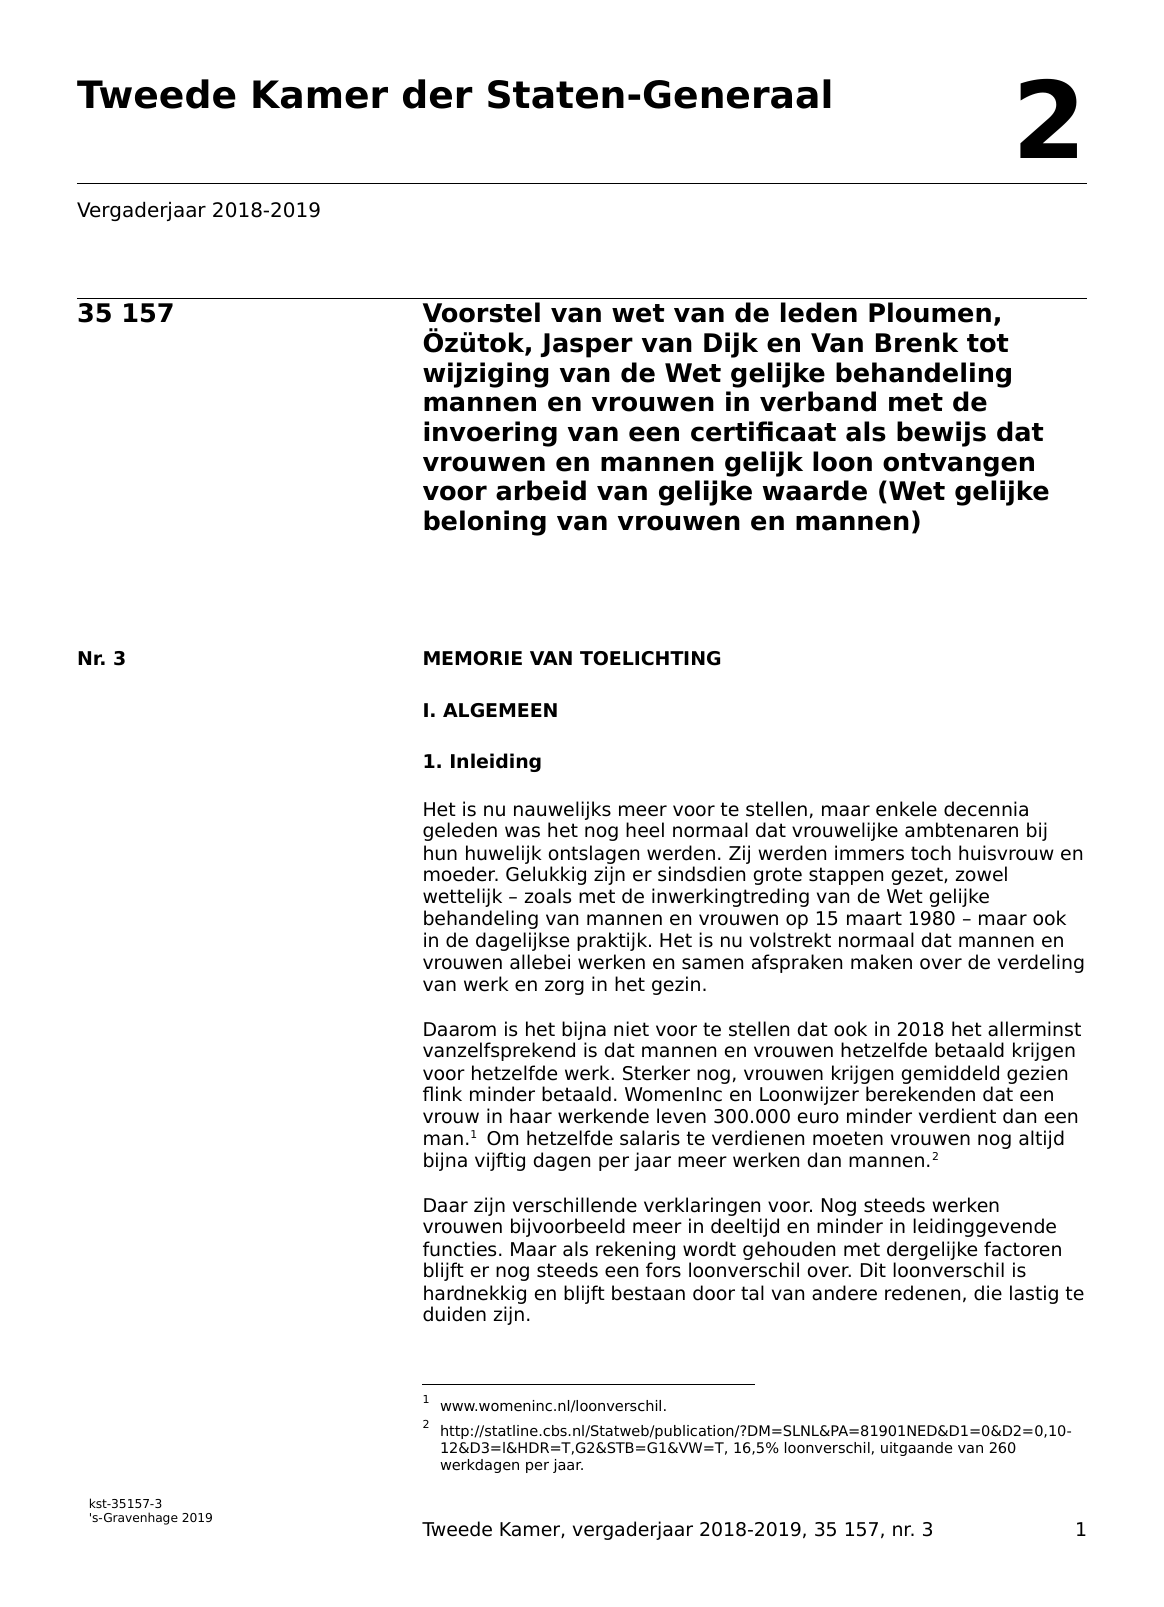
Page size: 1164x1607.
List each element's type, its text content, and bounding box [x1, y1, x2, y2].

subtitle 35 157 Voorstel van wet van de leden Ploumen, Özütok, Jasper van Dijk en Van Brenk tot wijziging van de Wet gelijke behandeling mannen en vrouwen in verband met de invoering van een certificaat als bewijs dat vrouwen en mannen gelijk loon ontvangen voor arbeid van gelijke waarde (Wet gelijke beloning van vrouwen en mannen) [77, 299, 1087, 536]
text Het is nu nauwelijks meer voor te stellen, maar enkele decennia geleden was het nog heel normaal dat vrouwelijke ambtenaren bij hun huwelijk ontslagen werden. Zij werden immers toch huisvrouw en moeder. Gelukkig zijn er sindsdien grote stappen gezet, zowel wettelijk – zoals met de inwerkingtreding van de Wet gelijke behandeling van mannen en vrouwen op 15 maart 1980 – maar ook in de dagelijkse praktijk. Het is nu volstrekt normaal dat mannen en vrouwen allebei werken en samen afspraken maken over de verdeling van werk en zorg in het gezin. [422, 798, 1087, 996]
table_header Tweede Kamer der Staten-Generaal [77, 59, 886, 183]
subtitle Nr. 3 MEMORIE VAN TOELICHTING [77, 647, 1087, 669]
text Daar zijn verschillende verklaringen voor. Nog steeds werken vrouwen bijvoorbeeld meer in deeltijd en minder in leidinggevende functies. Maar als rekening wordt gehouden met dergelijke factoren blijft er nog steeds een fors loonverschil over. Dit loonverschil is hardnekkig en blijft bestaan door tal van andere redenen, die lastig te duiden zijn. [422, 1194, 1087, 1326]
text Daarom is het bijna niet voor te stellen dat ook in 2018 het allerminst vanzelfsprekend is dat mannen en vrouwen hetzelfde betaald krijgen voor hetzelfde werk. Sterker nog, vrouwen krijgen gemiddeld gezien flink minder betaald. WomenInc en Loonwijzer berekenden dat een vrouw in haar werkende leven 300.000 euro minder verdient dan een man. Om hetzelfde salaris te verdienen moeten vrouwen nog altijd bijna vijftig dagen per jaar meer werken dan mannen. [422, 1018, 1087, 1172]
table_cell Vergaderjaar 2018-2019 [77, 184, 1087, 298]
text kst-35157-3 [88, 1497, 323, 1511]
text http://statline.cbs.nl/Statweb/publication/?DM=SLNL&PA=81901NED&D1=0&D2=0,10-12&D3=l&HDR=T,G2&STB=G1&VW=T, 16,5% loonverschil, uitgaande van 260 werkdagen per jaar. [422, 1418, 1087, 1474]
text www.womeninc.nl/loonverschil. [422, 1393, 1087, 1416]
table_header 2 [886, 59, 1087, 183]
subtitle I. ALGEMEEN [422, 699, 1087, 721]
text 's-Gravenhage 2019 [88, 1511, 323, 1525]
subtitle 1. Inleiding [422, 751, 1087, 773]
